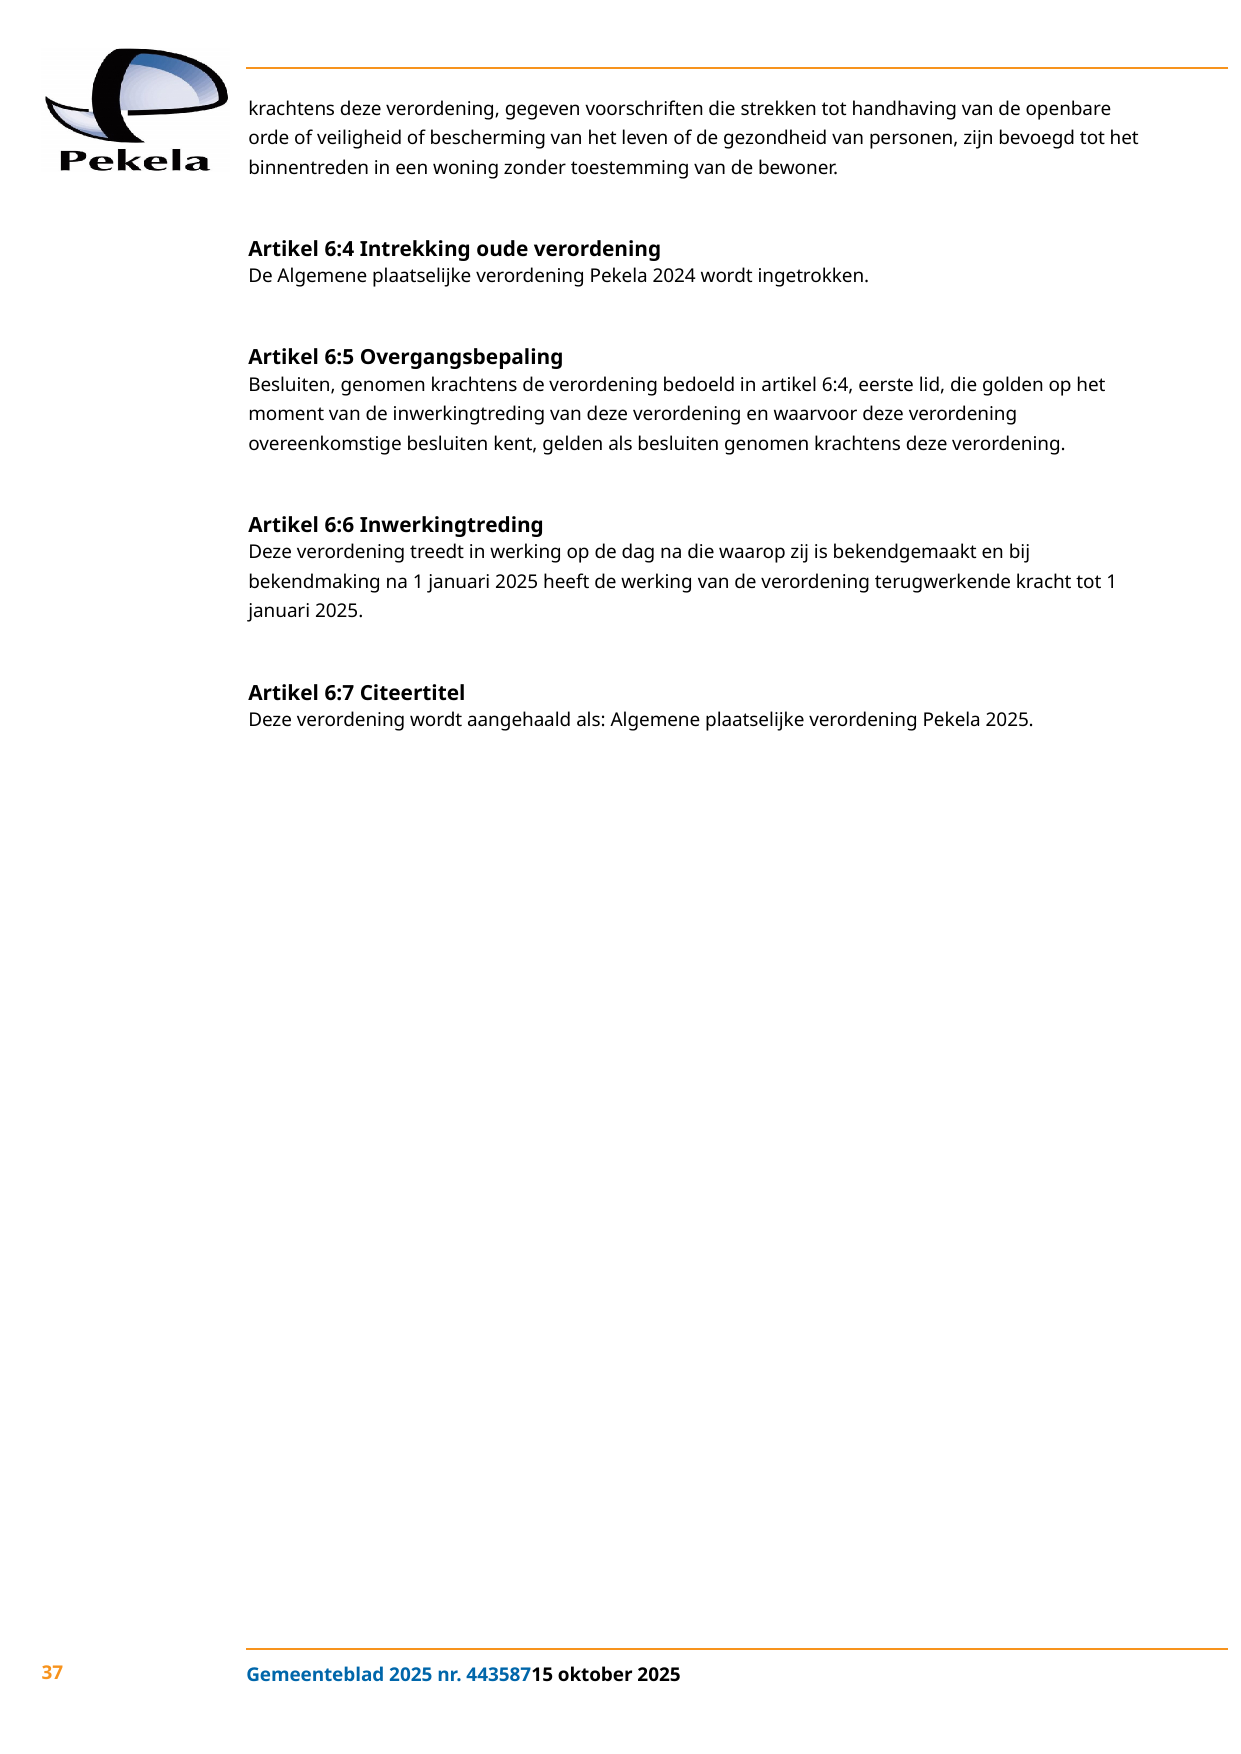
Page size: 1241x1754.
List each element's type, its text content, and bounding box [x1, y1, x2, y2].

text Artikel 6:7 Citeertitel [248, 678, 1152, 706]
text krachtens deze verordening, gegeven voorschriften die strekken tot handhaving van de openbare orde of veiligheid of bescherming van het leven of de gezondheid van personen, zijn bevoegd tot het binnentreden in een woning zonder toestemming van de bewoner. [248, 95, 1152, 180]
text Besluiten, genomen krachtens de verordening bedoeld in artikel 6:4, eerste lid, die golden op het moment van de inwerkingtreding van deze verordening en waarvoor deze verordening overeenkomstige besluiten kent, gelden als besluiten genomen krachtens deze verordening. [248, 371, 1152, 456]
text De Algemene plaatselijke verordening Pekela 2024 wordt ingetrokken. [248, 262, 1152, 288]
text Deze verordening treedt in werking op de dag na die waarop zij is bekendgemaakt en bij bekendmaking na 1 januari 2025 heeft de werking van de verordening terugwerkende kracht tot 1 januari 2025. [248, 538, 1152, 623]
text Deze verordening wordt aangehaald als: Algemene plaatselijke verordening Pekela 2025. [248, 706, 1152, 732]
picture [41, 47, 231, 172]
text Artikel 6:4 Intrekking oude verordening [248, 234, 1152, 262]
text Artikel 6:5 Overgangsbepaling [248, 342, 1152, 371]
text Artikel 6:6 Inwerkingtreding [248, 510, 1152, 538]
